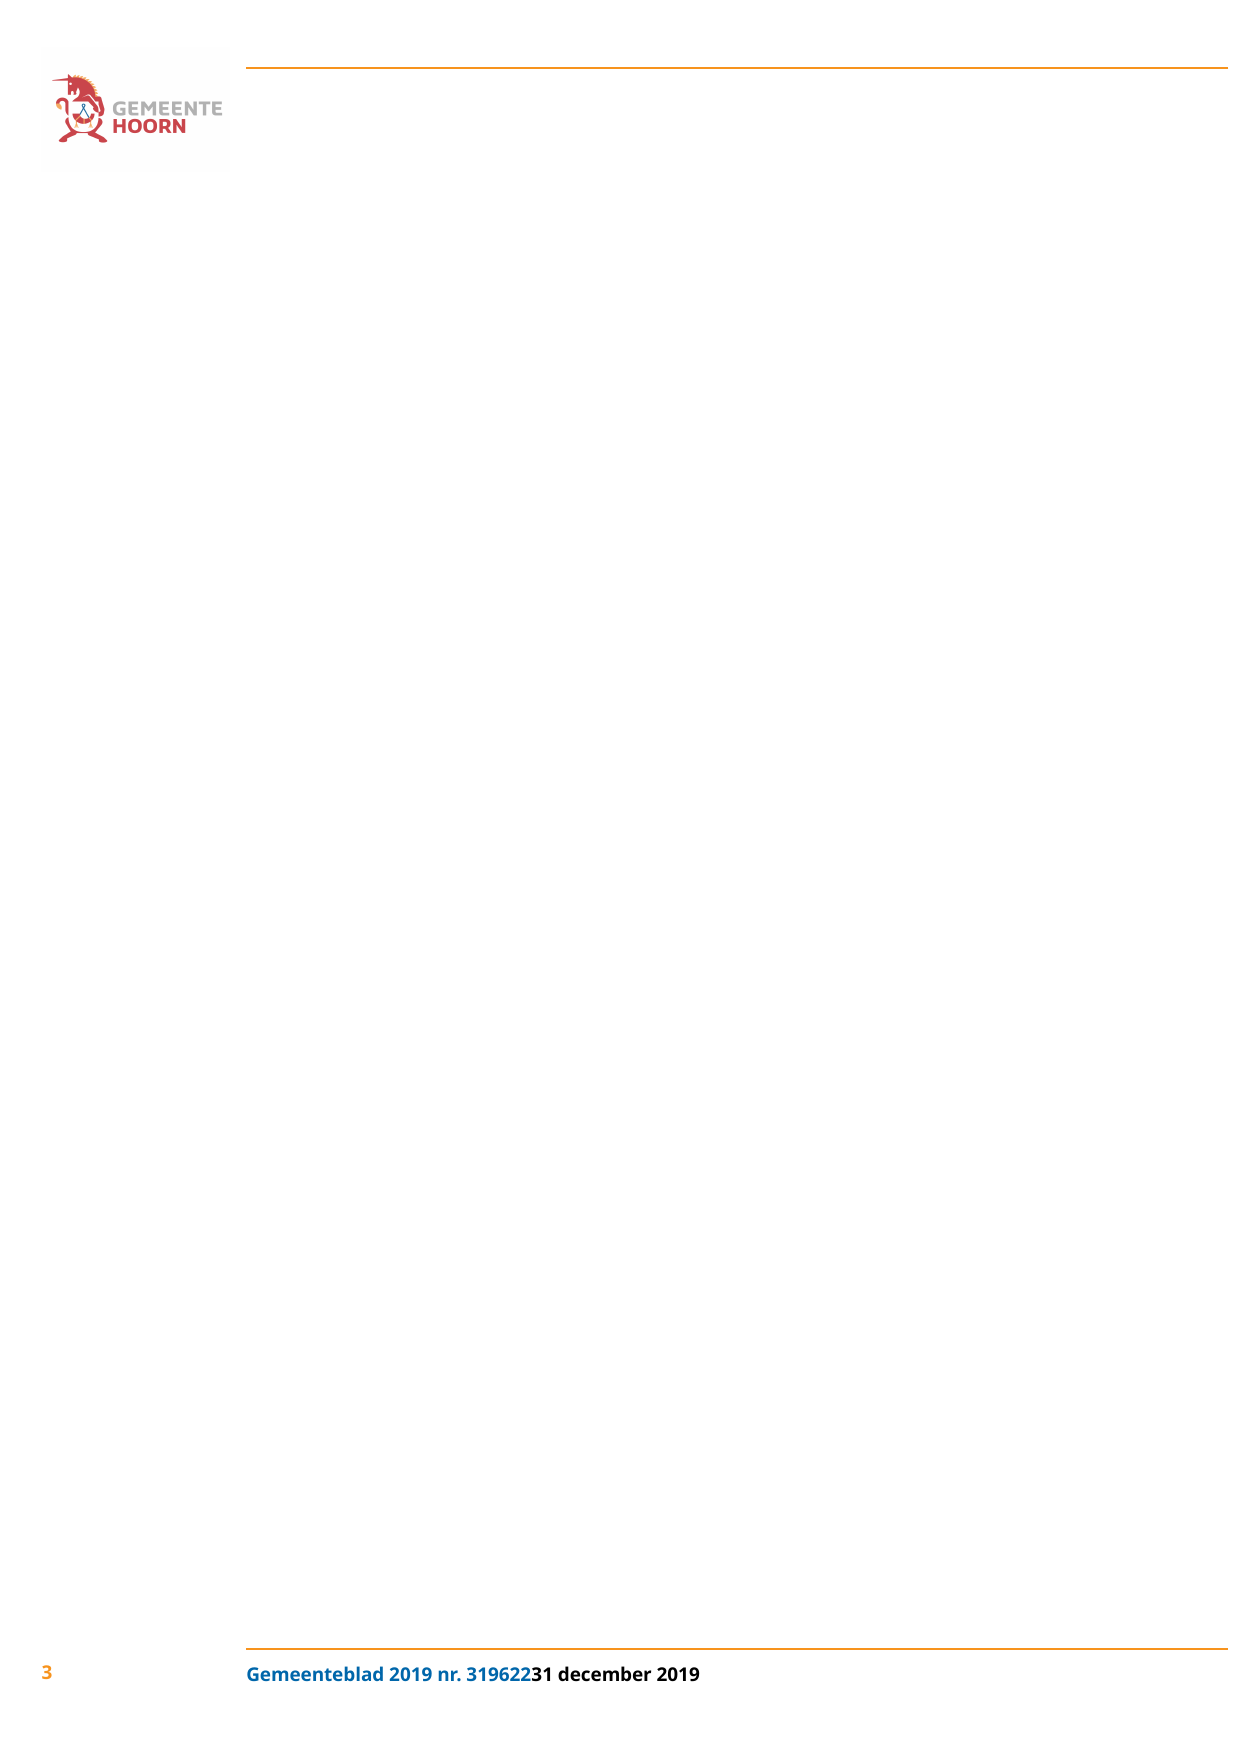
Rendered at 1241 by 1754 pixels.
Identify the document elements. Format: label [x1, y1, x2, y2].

picture [41, 47, 231, 172]
